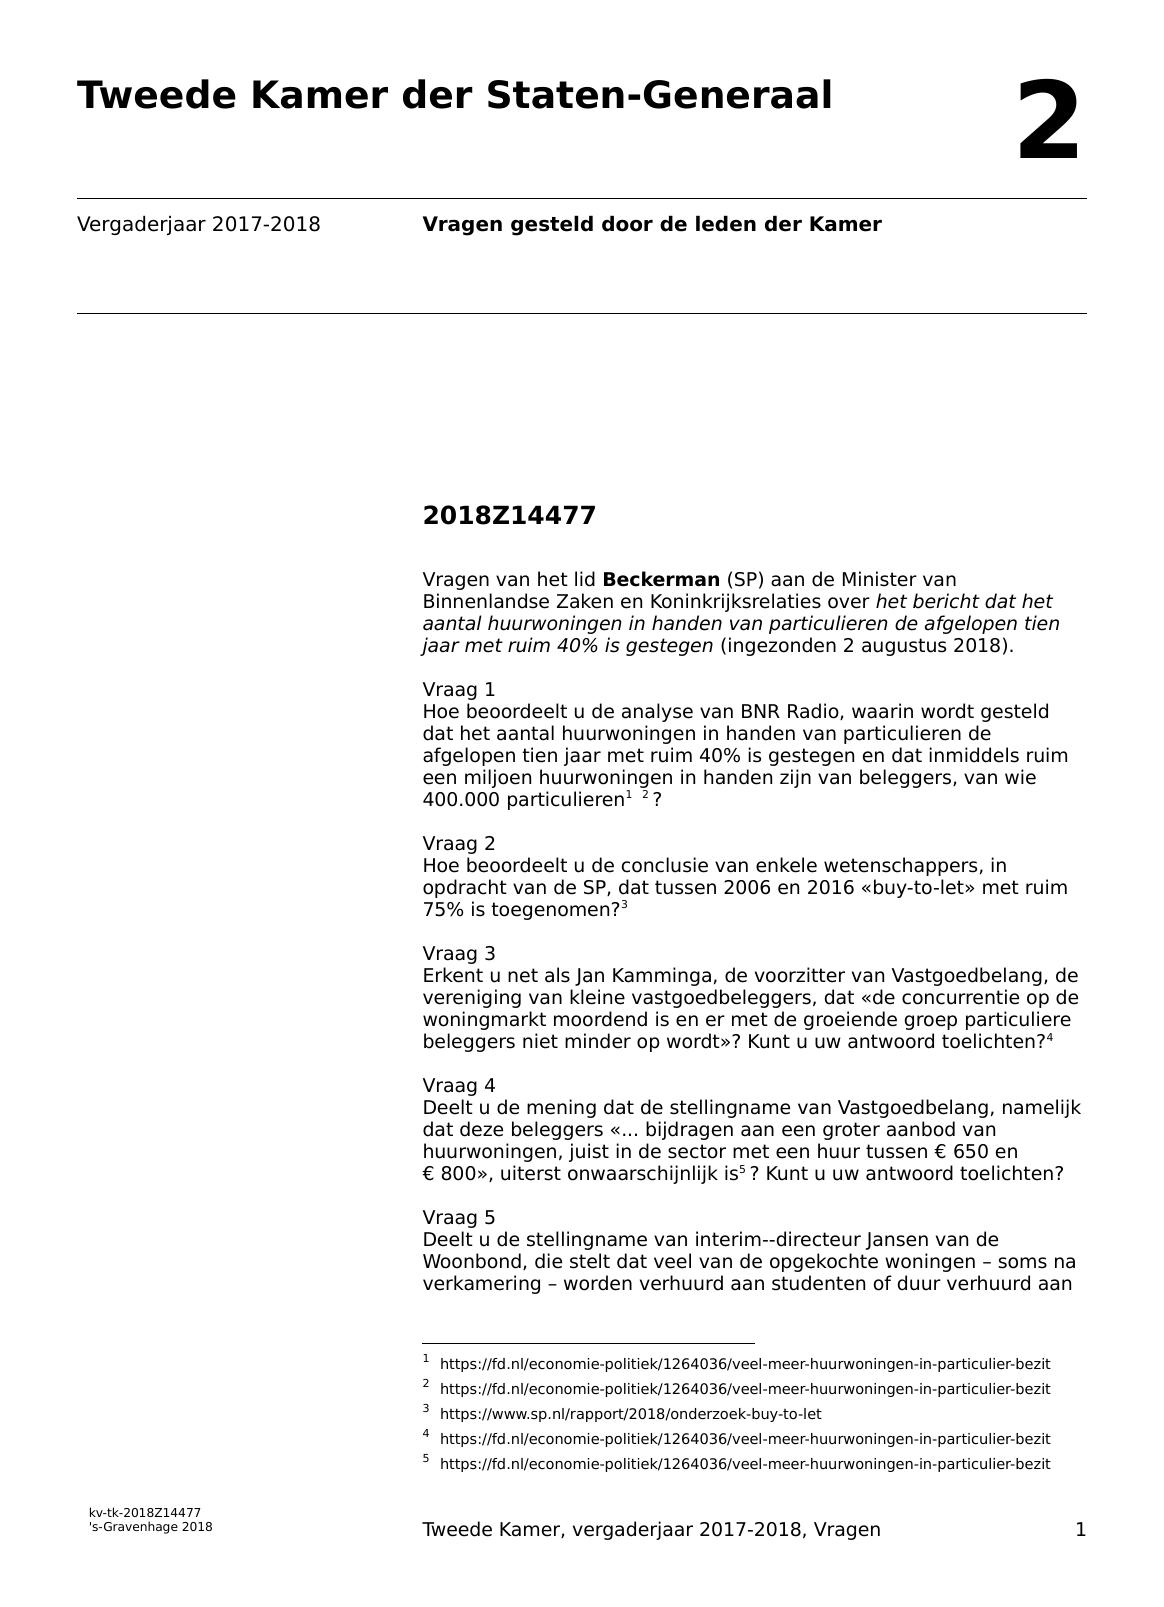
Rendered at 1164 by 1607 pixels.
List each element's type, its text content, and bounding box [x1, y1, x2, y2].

text Hoe beoordeelt u de conclusie van enkele wetenschappers, in opdracht van de SP, dat tussen 2006 en 2016 «buy-to-let» met ruim 75% is toegenomen? [422, 855, 1087, 921]
text Vraag 4 [422, 1075, 1087, 1097]
text https://fd.nl/economie-politiek/1264036/veel-meer-huurwoningen-in-particulier-bezit [422, 1352, 1087, 1374]
text Deelt u de mening dat de stellingname van Vastgoedbelang, namelijk dat deze beleggers «... bijdragen aan een groter aanbod van huurwoningen, juist in de sector met een huur tussen € 650 en € 800», uiterst onwaarschijnlijk is? Kunt u uw antwoord toelichten? [422, 1097, 1087, 1185]
text Deelt u de stellingname van interim--directeur Jansen van de Woonbond, die stelt dat veel van de opgekochte woningen – soms na verkamering – worden verhuurd aan studenten of duur verhuurd aan [422, 1229, 1087, 1295]
table_header 2 [886, 59, 1087, 198]
text Hoe beoordeelt u de analyse van BNR Radio, waarin wordt gesteld dat het aantal huurwoningen in handen van particulieren de afgelopen tien jaar met ruim 40% is gestegen en dat inmiddels ruim een miljoen huurwoningen in handen zijn van beleggers, van wie 400.000 particulieren ? [422, 701, 1087, 811]
text Vraag 2 [422, 833, 1087, 855]
text Erkent u net als Jan Kamminga, de voorzitter van Vastgoedbelang, de vereniging van kleine vastgoedbeleggers, dat «de concurrentie op de woningmarkt moordend is en er met de groeiende groep particuliere beleggers niet minder op wordt»? Kunt u uw antwoord toelichten? [422, 965, 1087, 1053]
text https://fd.nl/economie-politiek/1264036/veel-meer-huurwoningen-in-particulier-bezit [422, 1452, 1087, 1474]
text Vragen van het lid Beckerman (SP) aan de Minister van Binnenlandse Zaken en Koninkrijksrelaties over het bericht dat het aantal huurwoningen in handen van particulieren de afgelopen tien jaar met ruim 40% is gestegen (ingezonden 2 augustus 2018). [422, 569, 1087, 657]
table_cell Vergaderjaar 2017-2018 [77, 199, 422, 313]
text 2018Z14477 [422, 501, 1087, 531]
text 's-Gravenhage 2018 [88, 1520, 323, 1534]
text https://fd.nl/economie-politiek/1264036/veel-meer-huurwoningen-in-particulier-bezit [422, 1427, 1087, 1449]
text https://www.sp.nl/rapport/2018/onderzoek-buy-to-let [422, 1402, 1087, 1424]
text https://fd.nl/economie-politiek/1264036/veel-meer-huurwoningen-in-particulier-bezit [422, 1377, 1087, 1399]
text kv-tk-2018Z14477 [88, 1506, 323, 1520]
table_cell Vragen gesteld door de leden der Kamer [422, 199, 1087, 313]
text Vraag 5 [422, 1207, 1087, 1229]
text Vraag 1 [422, 679, 1087, 701]
text Vraag 3 [422, 943, 1087, 965]
table_header Tweede Kamer der Staten-Generaal [77, 59, 886, 198]
